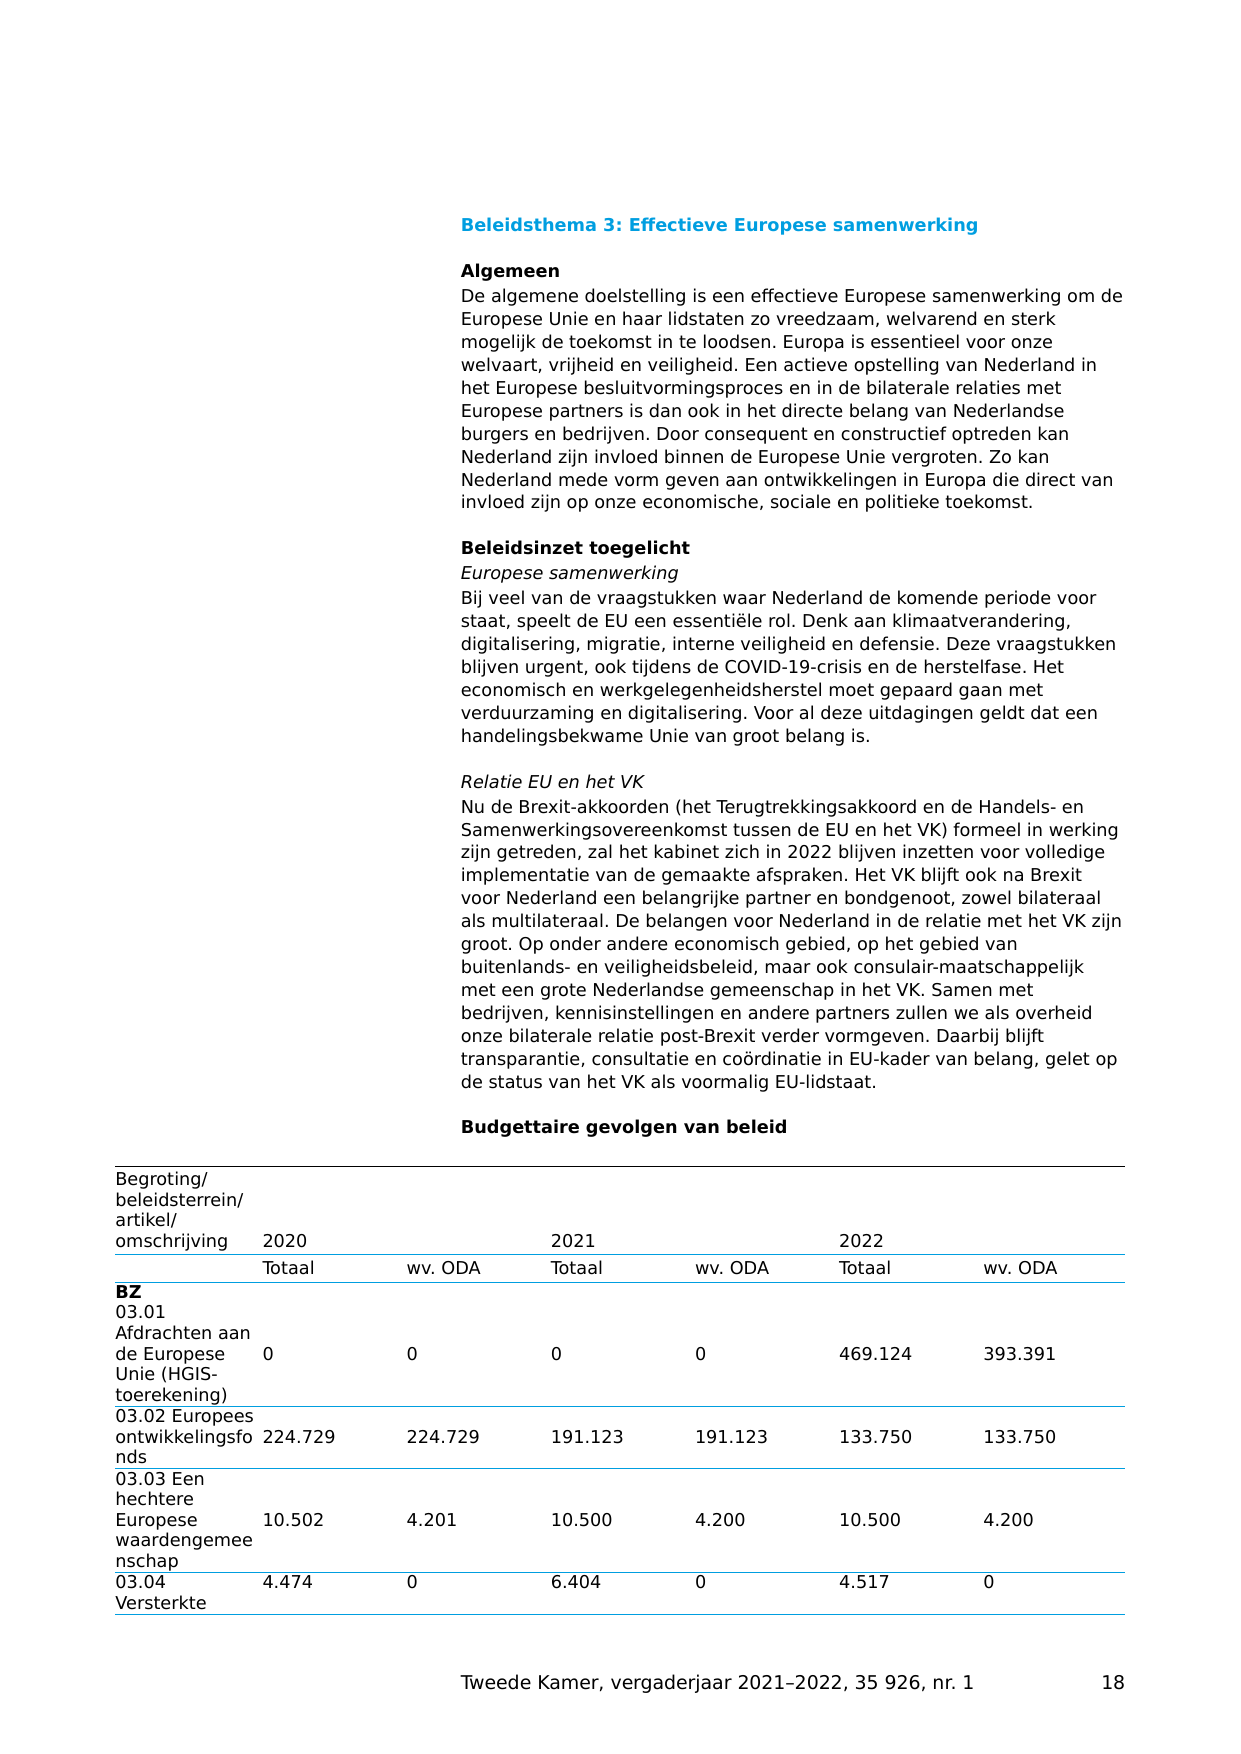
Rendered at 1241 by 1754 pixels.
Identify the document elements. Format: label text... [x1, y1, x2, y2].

table_cell 0 [980, 1573, 1125, 1613]
table_cell 4.474 [259, 1573, 403, 1613]
table_cell 4.200 [692, 1469, 836, 1572]
table_cell 0 [692, 1573, 836, 1613]
table_cell 4.201 [404, 1469, 548, 1572]
text Bij veel van de vraagstukken waar Nederland de komende periode voor staat, speelt de EU een essentiële rol. Denk aan klimaatverandering, digitalisering, migratie, interne veiligheid en defensie. Deze vraagstukken blijven urgent, ook tijdens de COVID-19-crisis en de herstelfase. Het economisch en werkgelegenheidsherstel moet gepaard gaan met verduurzaming en digitalisering. Voor al deze uitdagingen geldt dat een handelingsbekwame Unie van groot belang is. [461, 586, 1125, 747]
table_cell BZ [115, 1283, 259, 1302]
table_cell 03.03 Een hechtere Europese waardengemeenschap [115, 1469, 259, 1572]
table_cell [404, 1283, 548, 1302]
table_cell 191.123 [692, 1407, 836, 1468]
table_cell [259, 1283, 403, 1302]
title Beleidsthema 3: Effectieve Europese samenwerking [461, 213, 1125, 236]
text Beleidsinzet toegelicht [461, 536, 1125, 559]
table_cell [692, 1283, 836, 1302]
table_cell 4.200 [980, 1469, 1125, 1572]
table_cell 0 [692, 1303, 836, 1406]
table_cell [836, 1283, 980, 1302]
text Algemeen [461, 259, 1125, 282]
table_cell wv. ODA [980, 1255, 1125, 1281]
table_cell 6.404 [548, 1573, 692, 1613]
table_cell 4.517 [836, 1573, 980, 1613]
table_cell 0 [259, 1303, 403, 1406]
table_cell 03.02 Europees ontwikkelingsfonds [115, 1407, 259, 1468]
table_cell Begroting/beleidsterrein/artikel/omschrijving [115, 1167, 259, 1254]
table_cell 2020 [259, 1167, 548, 1254]
table_cell 10.500 [836, 1469, 980, 1572]
table_cell Totaal [836, 1255, 980, 1281]
table_cell 2022 [836, 1167, 1125, 1254]
text Budgettaire gevolgen van beleid [461, 1116, 1125, 1138]
table_cell 393.391 [980, 1303, 1125, 1406]
table_cell 224.729 [404, 1407, 548, 1468]
table_cell 0 [404, 1303, 548, 1406]
table_cell Totaal [548, 1255, 692, 1281]
table_cell 03.01 Afdrachten aan de Europese Unie (HGIS-toerekening) [115, 1303, 259, 1406]
text Nu de Brexit-akkoorden (het Terugtrekkingsakkoord en de Handels- en Samenwerkingsovereenkomst tussen de EU en het VK) formeel in werking zijn getreden, zal het kabinet zich in 2022 blijven inzetten voor volledige implementatie van de gemaakte afspraken. Het VK blijft ook na Brexit voor Nederland een belangrijke partner en bondgenoot, zowel bilateraal als multilateraal. De belangen voor Nederland in de relatie met het VK zijn groot. Op onder andere economisch gebied, op het gebied van buitenlands- en veiligheidsbeleid, maar ook consulair-maatschappelijk met een grote Nederlandse gemeenschap in het VK. Samen met bedrijven, kennisinstellingen en andere partners zullen we als overheid onze bilaterale relatie post-Brexit verder vormgeven. Daarbij blijft transparantie, consultatie en coördinatie in EU-kader van belang, gelet op de status van het VK als voormalig EU-lidstaat. [461, 795, 1125, 1093]
text De algemene doelstelling is een effectieve Europese samenwerking om de Europese Unie en haar lidstaten zo vreedzaam, welvarend en sterk mogelijk de toekomst in te loodsen. Europa is essentieel voor onze welvaart, vrijheid en veiligheid. Een actieve opstelling van Nederland in het Europese besluitvormingsproces en in de bilaterale relaties met Europese partners is dan ook in het directe belang van Nederlandse burgers en bedrijven. Door consequent en constructief optreden kan Nederland zijn invloed binnen de Europese Unie vergroten. Zo kan Nederland mede vorm geven aan ontwikkelingen in Europa die direct van invloed zijn op onze economische, sociale en politieke toekomst. [461, 284, 1125, 513]
table_cell [980, 1283, 1125, 1302]
table_cell [548, 1283, 692, 1302]
table_cell 133.750 [980, 1407, 1125, 1468]
table_cell 469.124 [836, 1303, 980, 1406]
text Relatie EU en het VK [461, 770, 1125, 793]
table_cell 10.500 [548, 1469, 692, 1572]
table_cell wv. ODA [692, 1255, 836, 1281]
table_cell 0 [404, 1573, 548, 1613]
text Europese samenwerking [461, 561, 1125, 584]
table_header Tabel 3 Effectieve Europese samenwerking (bedragen x EUR 1 000) [115, 1141, 1125, 1166]
table_cell 2021 [548, 1167, 836, 1254]
table_cell 10.502 [259, 1469, 403, 1572]
table_cell 133.750 [836, 1407, 980, 1468]
table_cell 191.123 [548, 1407, 692, 1468]
table_cell 0 [548, 1303, 692, 1406]
table_cell 03.04 Versterkte [115, 1573, 259, 1613]
table_cell Totaal [259, 1255, 403, 1281]
table_cell wv. ODA [404, 1255, 548, 1281]
table_cell 224.729 [259, 1407, 403, 1468]
table_cell [115, 1255, 259, 1281]
